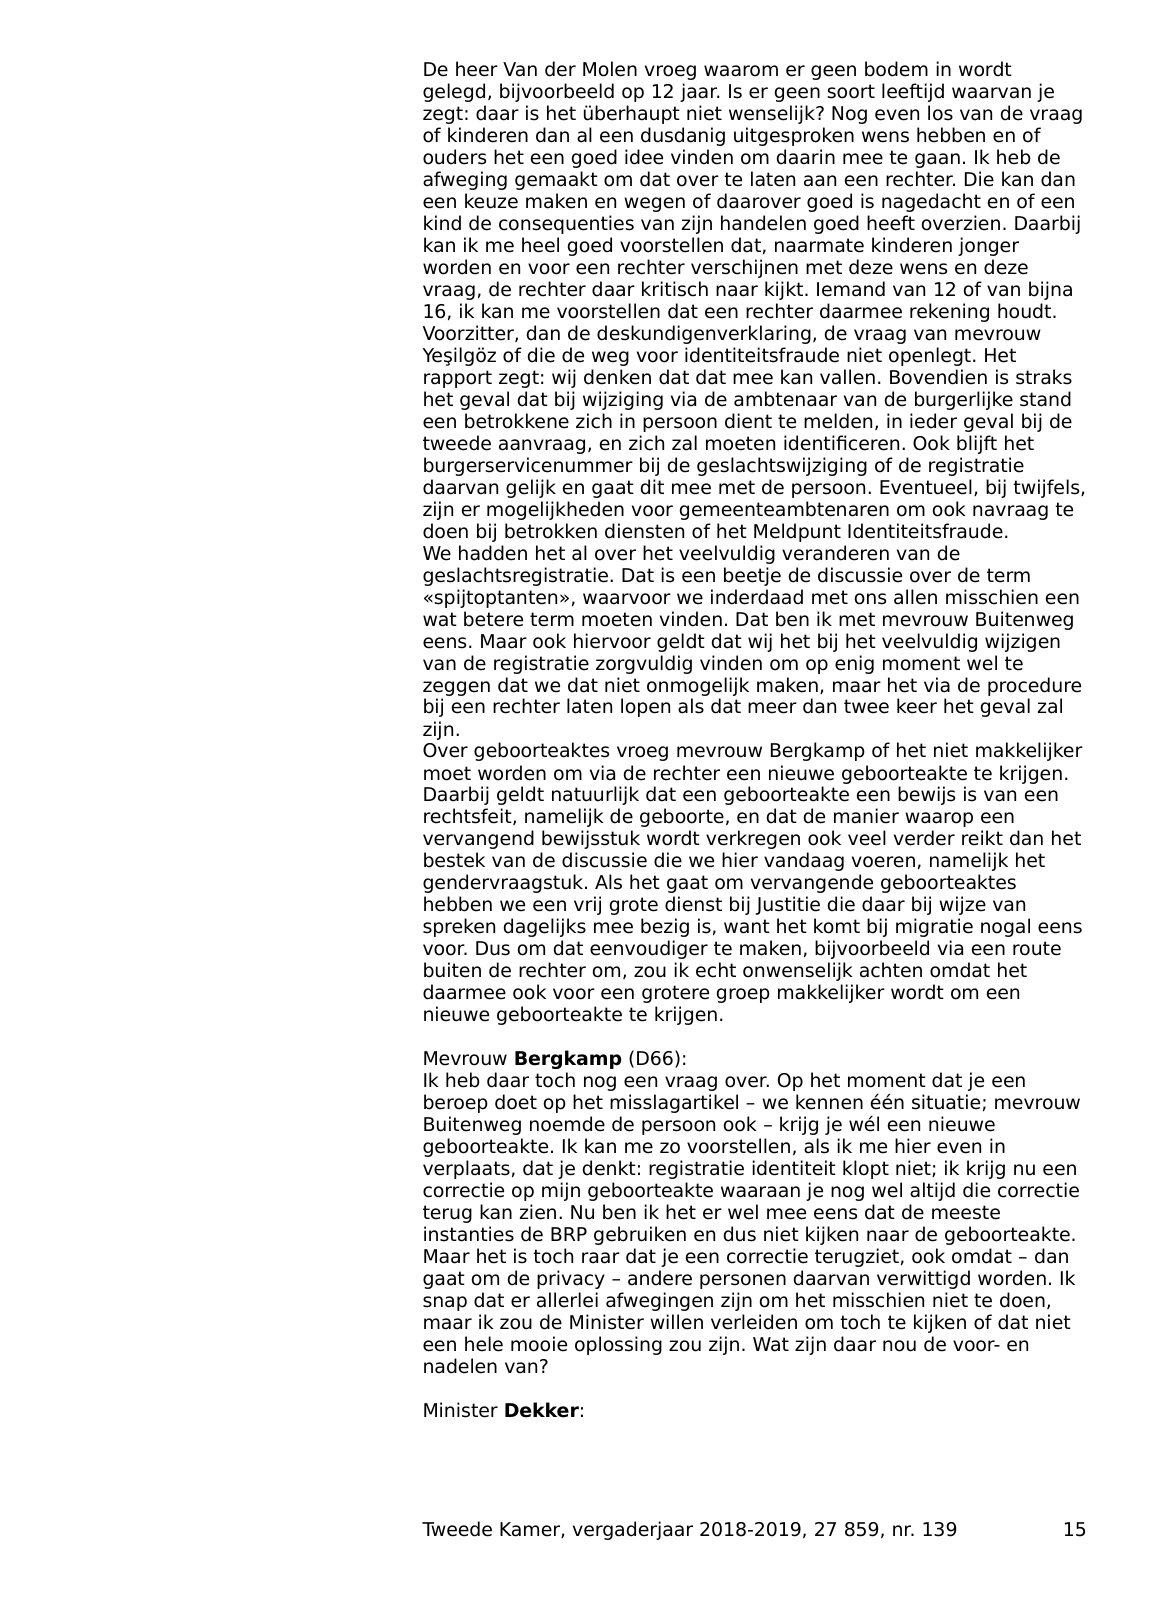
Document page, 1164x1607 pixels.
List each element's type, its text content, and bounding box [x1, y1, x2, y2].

text Minister Dekker: [422, 1400, 1087, 1422]
text Mevrouw Bergkamp (D66): [422, 1048, 1087, 1070]
text Voorzitter, dan de deskundigenverklaring, de vraag van mevrouw Yeşilgöz of die de weg voor identiteitsfraude niet openlegt. Het rapport zegt: wij denken dat dat mee kan vallen. Bovendien is straks het geval dat bij wijziging via de ambtenaar van de burgerlijke stand een betrokkene zich in persoon dient te melden, in ieder geval bij de tweede aanvraag, en zich zal moeten identificeren. Ook blijft het burgerservicenummer bij de geslachtswijziging of de registratie daarvan gelijk en gaat dit mee met de persoon. Eventueel, bij twijfels, zijn er mogelijkheden voor gemeenteambtenaren om ook navraag te doen bij betrokken diensten of het Meldpunt Identiteitsfraude. [422, 323, 1087, 543]
text Ik heb daar toch nog een vraag over. Op het moment dat je een beroep doet op het misslagartikel – we kennen één situatie; mevrouw Buitenweg noemde de persoon ook – krijg je wél een nieuwe geboorteakte. Ik kan me zo voorstellen, als ik me hier even in verplaats, dat je denkt: registratie identiteit klopt niet; ik krijg nu een correctie op mijn geboorteakte waaraan je nog wel altijd die correctie terug kan zien. Nu ben ik het er wel mee eens dat de meeste instanties de BRP gebruiken en dus niet kijken naar de geboorteakte. Maar het is toch raar dat je een correctie terugziet, ook omdat – dan gaat om de privacy – andere personen daarvan verwittigd worden. Ik snap dat er allerlei afwegingen zijn om het misschien niet te doen, maar ik zou de Minister willen verleiden om toch te kijken of dat niet een hele mooie oplossing zou zijn. Wat zijn daar nou de voor- en nadelen van? [422, 1070, 1087, 1378]
text Over geboorteaktes vroeg mevrouw Bergkamp of het niet makkelijker moet worden om via de rechter een nieuwe geboorteakte te krijgen. Daarbij geldt natuurlijk dat een geboorteakte een bewijs is van een rechtsfeit, namelijk de geboorte, en dat de manier waarop een vervangend bewijsstuk wordt verkregen ook veel verder reikt dan het bestek van de discussie die we hier vandaag voeren, namelijk het gendervraagstuk. Als het gaat om vervangende geboorteaktes hebben we een vrij grote dienst bij Justitie die daar bij wijze van spreken dagelijks mee bezig is, want het komt bij migratie nogal eens voor. Dus om dat eenvoudiger te maken, bijvoorbeeld via een route buiten de rechter om, zou ik echt onwenselijk achten omdat het daarmee ook voor een grotere groep makkelijker wordt om een nieuwe geboorteakte te krijgen. [422, 740, 1087, 1026]
text De heer Van der Molen vroeg waarom er geen bodem in wordt gelegd, bijvoorbeeld op 12 jaar. Is er geen soort leeftijd waarvan je zegt: daar is het überhaupt niet wenselijk? Nog even los van de vraag of kinderen dan al een dusdanig uitgesproken wens hebben en of ouders het een goed idee vinden om daarin mee te gaan. Ik heb de afweging gemaakt om dat over te laten aan een rechter. Die kan dan een keuze maken en wegen of daarover goed is nagedacht en of een kind de consequenties van zijn handelen goed heeft overzien. Daarbij kan ik me heel goed voorstellen dat, naarmate kinderen jonger worden en voor een rechter verschijnen met deze wens en deze vraag, de rechter daar kritisch naar kijkt. Iemand van 12 of van bijna 16, ik kan me voorstellen dat een rechter daarmee rekening houdt. [422, 59, 1087, 323]
text We hadden het al over het veelvuldig veranderen van de geslachtsregistratie. Dat is een beetje de discussie over de term «spijtoptanten», waarvoor we inderdaad met ons allen misschien een wat betere term moeten vinden. Dat ben ik met mevrouw Buitenweg eens. Maar ook hiervoor geldt dat wij het bij het veelvuldig wijzigen van de registratie zorgvuldig vinden om op enig moment wel te zeggen dat we dat niet onmogelijk maken, maar het via de procedure bij een rechter laten lopen als dat meer dan twee keer het geval zal zijn. [422, 543, 1087, 740]
